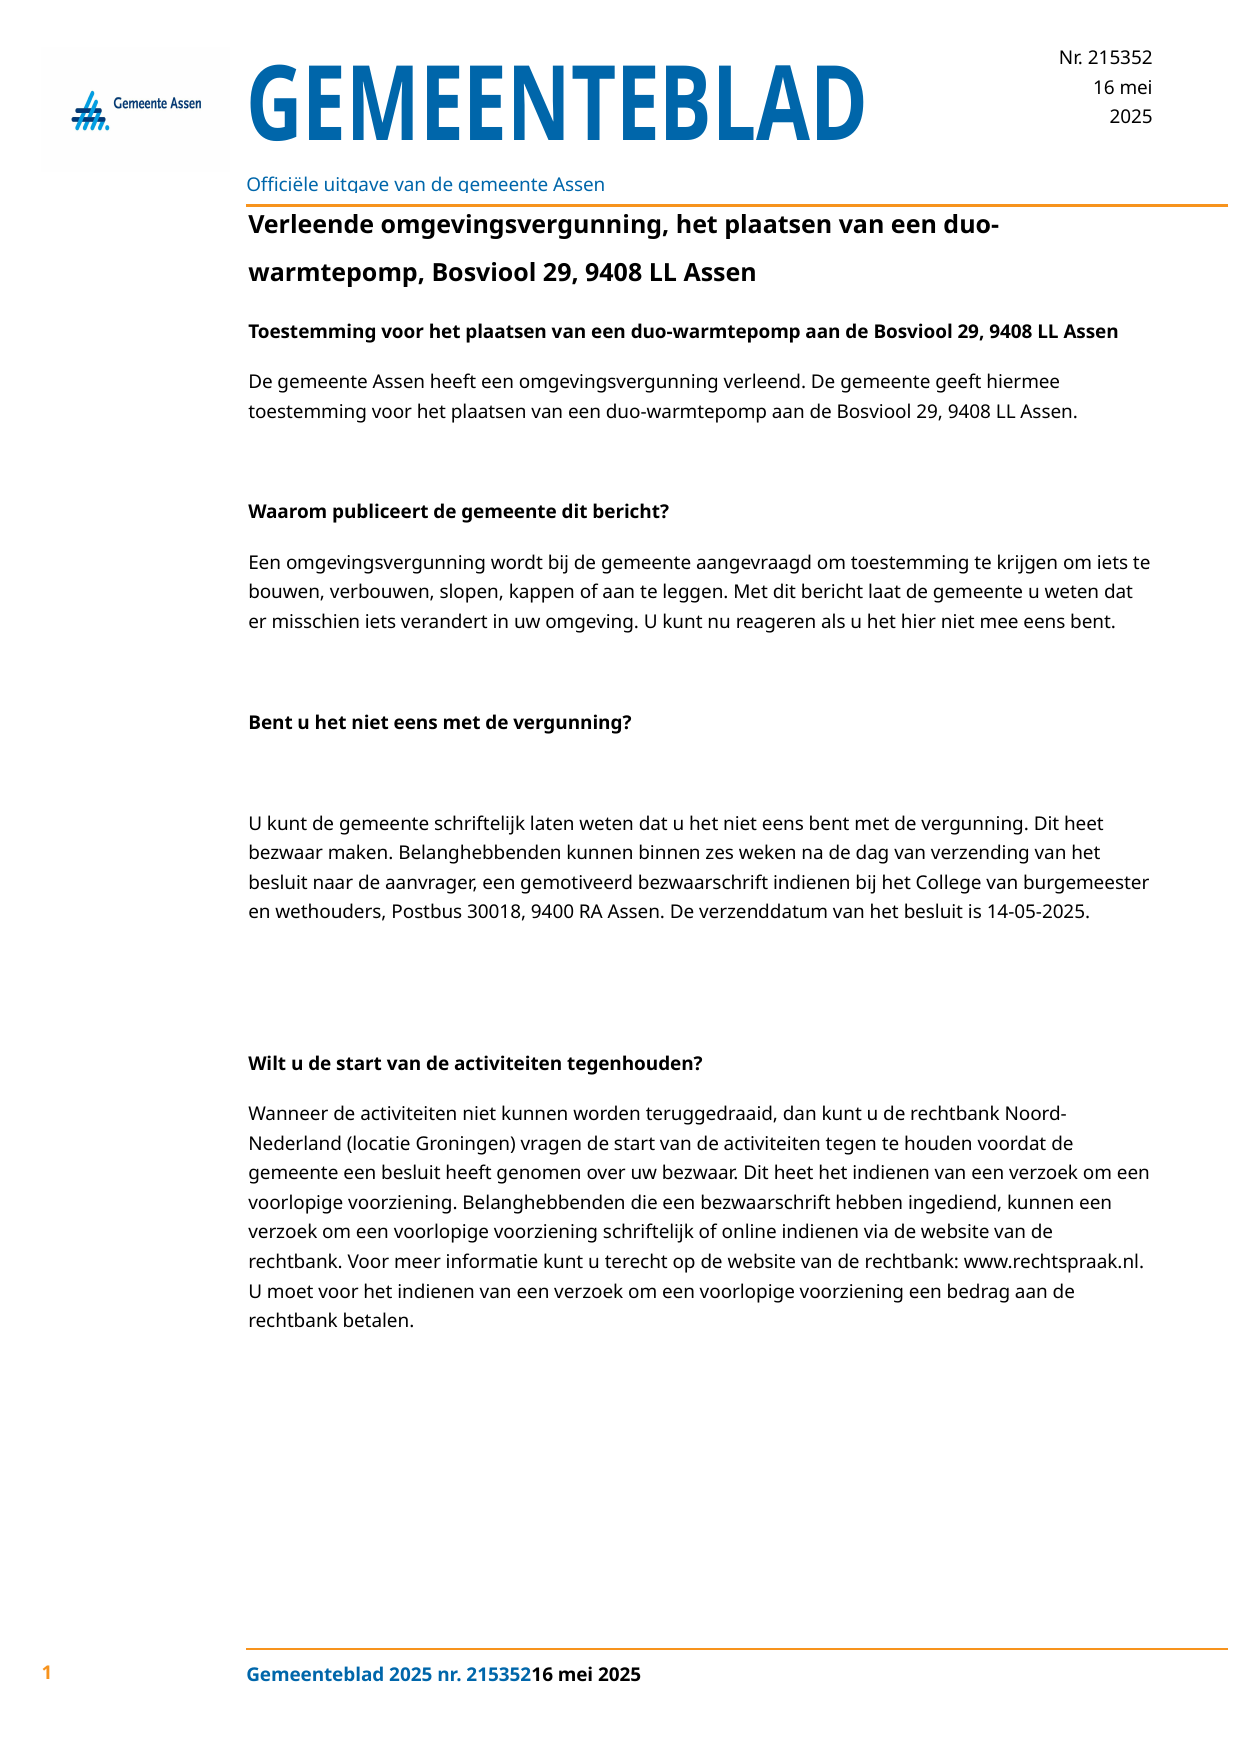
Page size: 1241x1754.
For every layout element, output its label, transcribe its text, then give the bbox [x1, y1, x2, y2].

text Verleende omgevingsvergunning, het plaatsen van een duo-warmtepomp, Bosviool 29, 9408 LL Assen [248, 207, 1152, 288]
text Een omgevingsvergunning wordt bij de gemeente aangevraagd om toestemming te krijgen om iets te bouwen, verbouwen, slopen, kappen of aan te leggen. Met dit bericht laat de gemeente u weten dat er misschien iets verandert in uw omgeving. U kunt nu reageren als u het hier niet mee eens bent. [248, 549, 1152, 634]
picture [41, 47, 231, 172]
text U kunt de gemeente schriftelijk laten weten dat u het niet eens bent met de vergunning. Dit heet bezwaar maken. Belanghebbenden kunnen binnen zes weken na de dag van verzending van het besluit naar de aanvrager, een gemotiveerd bezwaarschrift indienen bij het College van burgemeester en wethouders, Postbus 30018, 9400 RA Assen. De verzenddatum van het besluit is 14-05-2025. [248, 810, 1152, 924]
text Waarom publiceert de gemeente dit bericht? [248, 499, 1152, 524]
text De gemeente Assen heeft een omgevingsvergunning verleend. De gemeente geeft hiermee toestemming voor het plaatsen van een duo-warmtepomp aan de Bosviool 29, 9408 LL Assen. [248, 368, 1152, 424]
text Bent u het niet eens met de vergunning? [248, 709, 1152, 735]
text Toestemming voor het plaatsen van een duo-warmtepomp aan de Bosviool 29, 9408 LL Assen [248, 318, 1152, 344]
text Wilt u de start van de activiteiten tegenhouden? [248, 1050, 1152, 1076]
text Wanneer de activiteiten niet kunnen worden teruggedraaid, dan kunt u de rechtbank Noord-Nederland (locatie Groningen) vragen de start van de activiteiten tegen te houden voordat de gemeente een besluit heeft genomen over uw bezwaar. Dit heet het indienen van een verzoek om een voorlopige voorziening. Belanghebbenden die een bezwaarschrift hebben ingediend, kunnen een verzoek om een voorlopige voorziening schriftelijk of online indienen via de website van de rechtbank. Voor meer informatie kunt u terecht op de website van de rechtbank: www.rechtspraak.nl. U moet voor het indienen van een verzoek om een voorlopige voorziening een bedrag aan de rechtbank betalen. [248, 1100, 1152, 1333]
